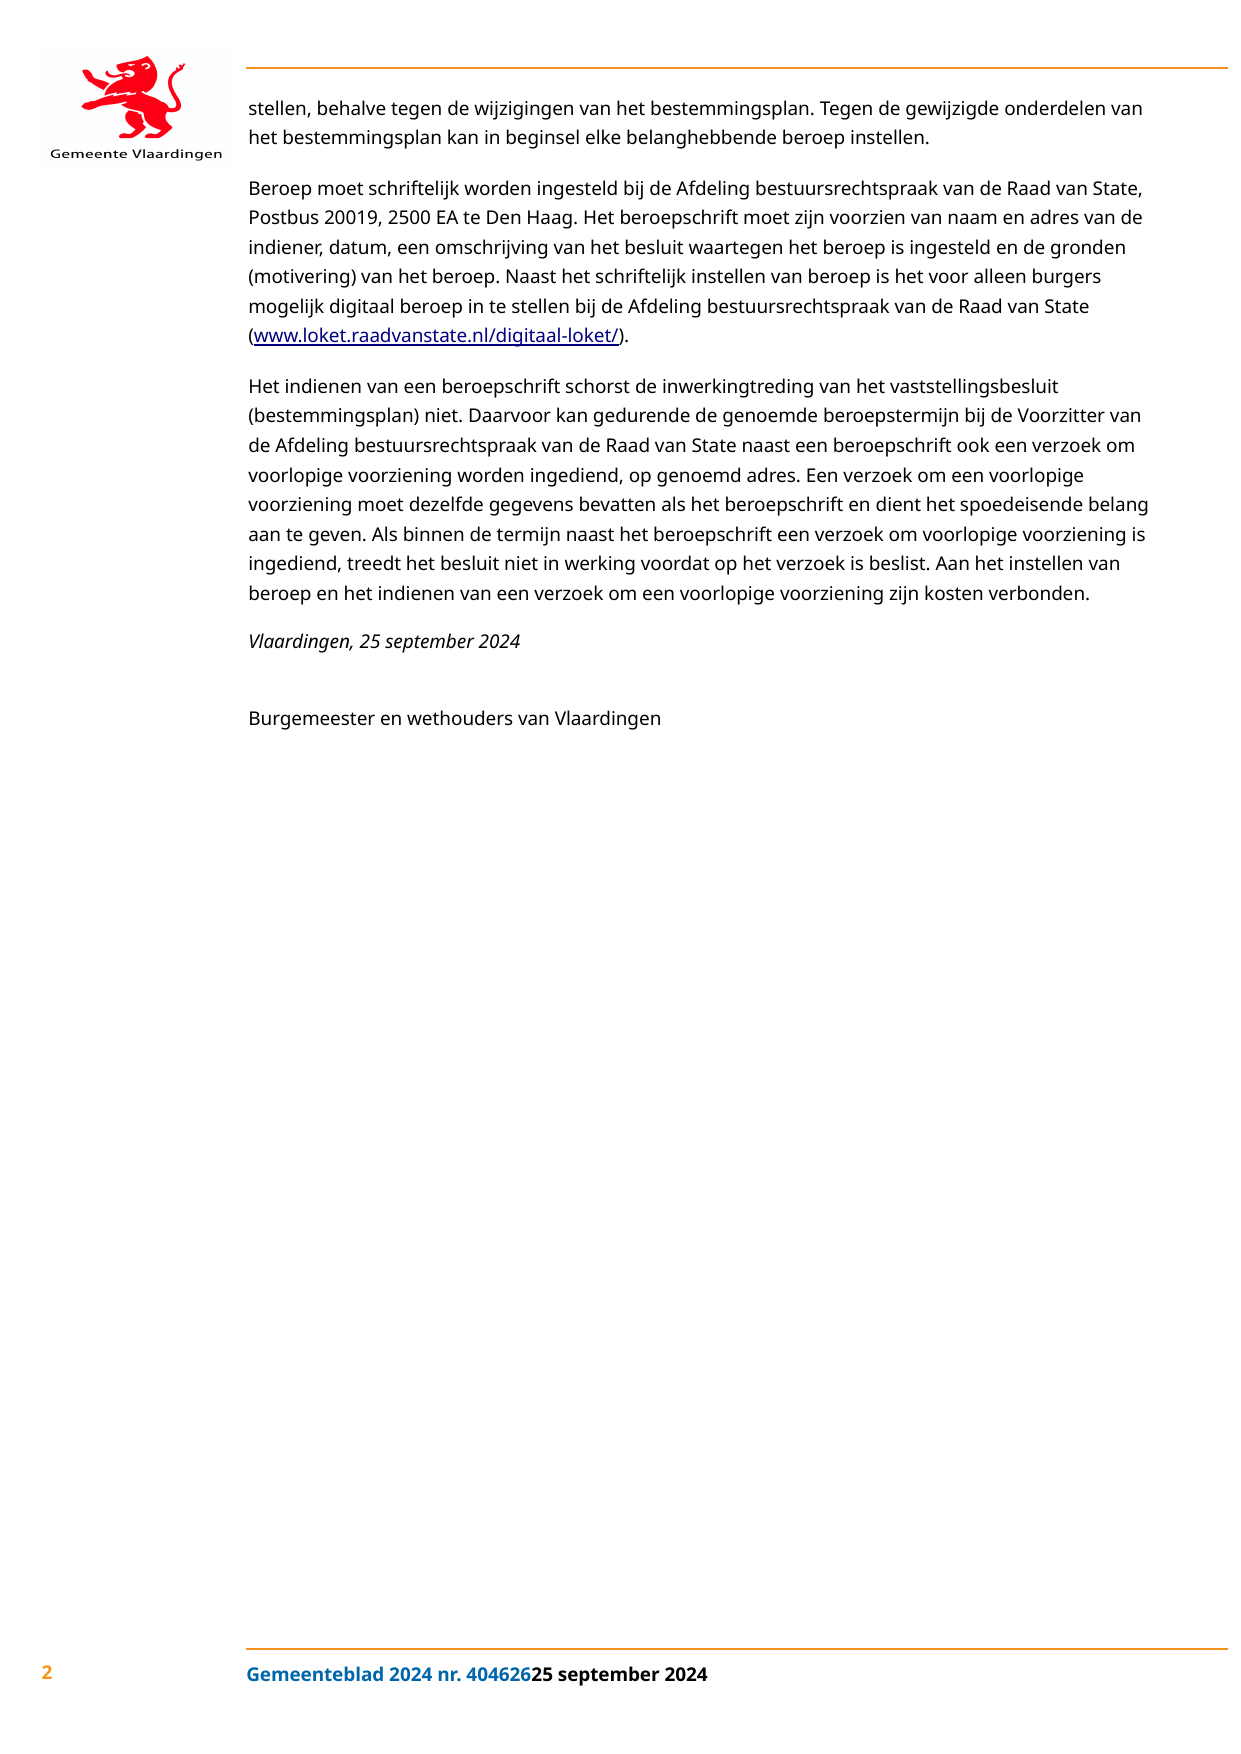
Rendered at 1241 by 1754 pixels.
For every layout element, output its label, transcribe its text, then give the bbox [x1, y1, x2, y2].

text Burgemeester en wethouders van Vlaardingen [248, 705, 1152, 731]
picture [41, 47, 231, 172]
text Beroep moet schriftelijk worden ingesteld bij de Afdeling bestuursrechtspraak van de Raad van State, Postbus 20019, 2500 EA te Den Haag. Het beroepschrift moet zijn voorzien van naam en adres van de indiener, datum, een omschrijving van het besluit waartegen het beroep is ingesteld en de gronden (motivering) van het beroep. Naast het schriftelijk instellen van beroep is het voor alleen burgers mogelijk digitaal beroep in te stellen bij de Afdeling bestuursrechtspraak van de Raad van State (www.loket.raadvanstate.nl/digitaal-loket/). [248, 175, 1152, 348]
text stellen, behalve tegen de wijzigingen van het bestemmingsplan. Tegen de gewijzigde onderdelen van het bestemmingsplan kan in beginsel elke belanghebbende beroep instellen. [248, 95, 1152, 150]
text Het indienen van een beroepschrift schorst de inwerkingtreding van het vaststellingsbesluit (bestemmingsplan) niet. Daarvoor kan gedurende de genoemde beroepstermijn bij de Voorzitter van de Afdeling bestuursrechtspraak van de Raad van State naast een beroepschrift ook een verzoek om voorlopige voorziening worden ingediend, op genoemd adres. Een verzoek om een voorlopige voorziening moet dezelfde gegevens bevatten als het beroepschrift en dient het spoedeisende belang aan te geven. Als binnen de termijn naast het beroepschrift een verzoek om voorlopige voorziening is ingediend, treedt het besluit niet in werking voordat op het verzoek is beslist. Aan het instellen van beroep en het indienen van een verzoek om een voorlopige voorziening zijn kosten verbonden. [248, 373, 1152, 606]
text Vlaardingen, 25 september 2024 [248, 628, 1152, 654]
